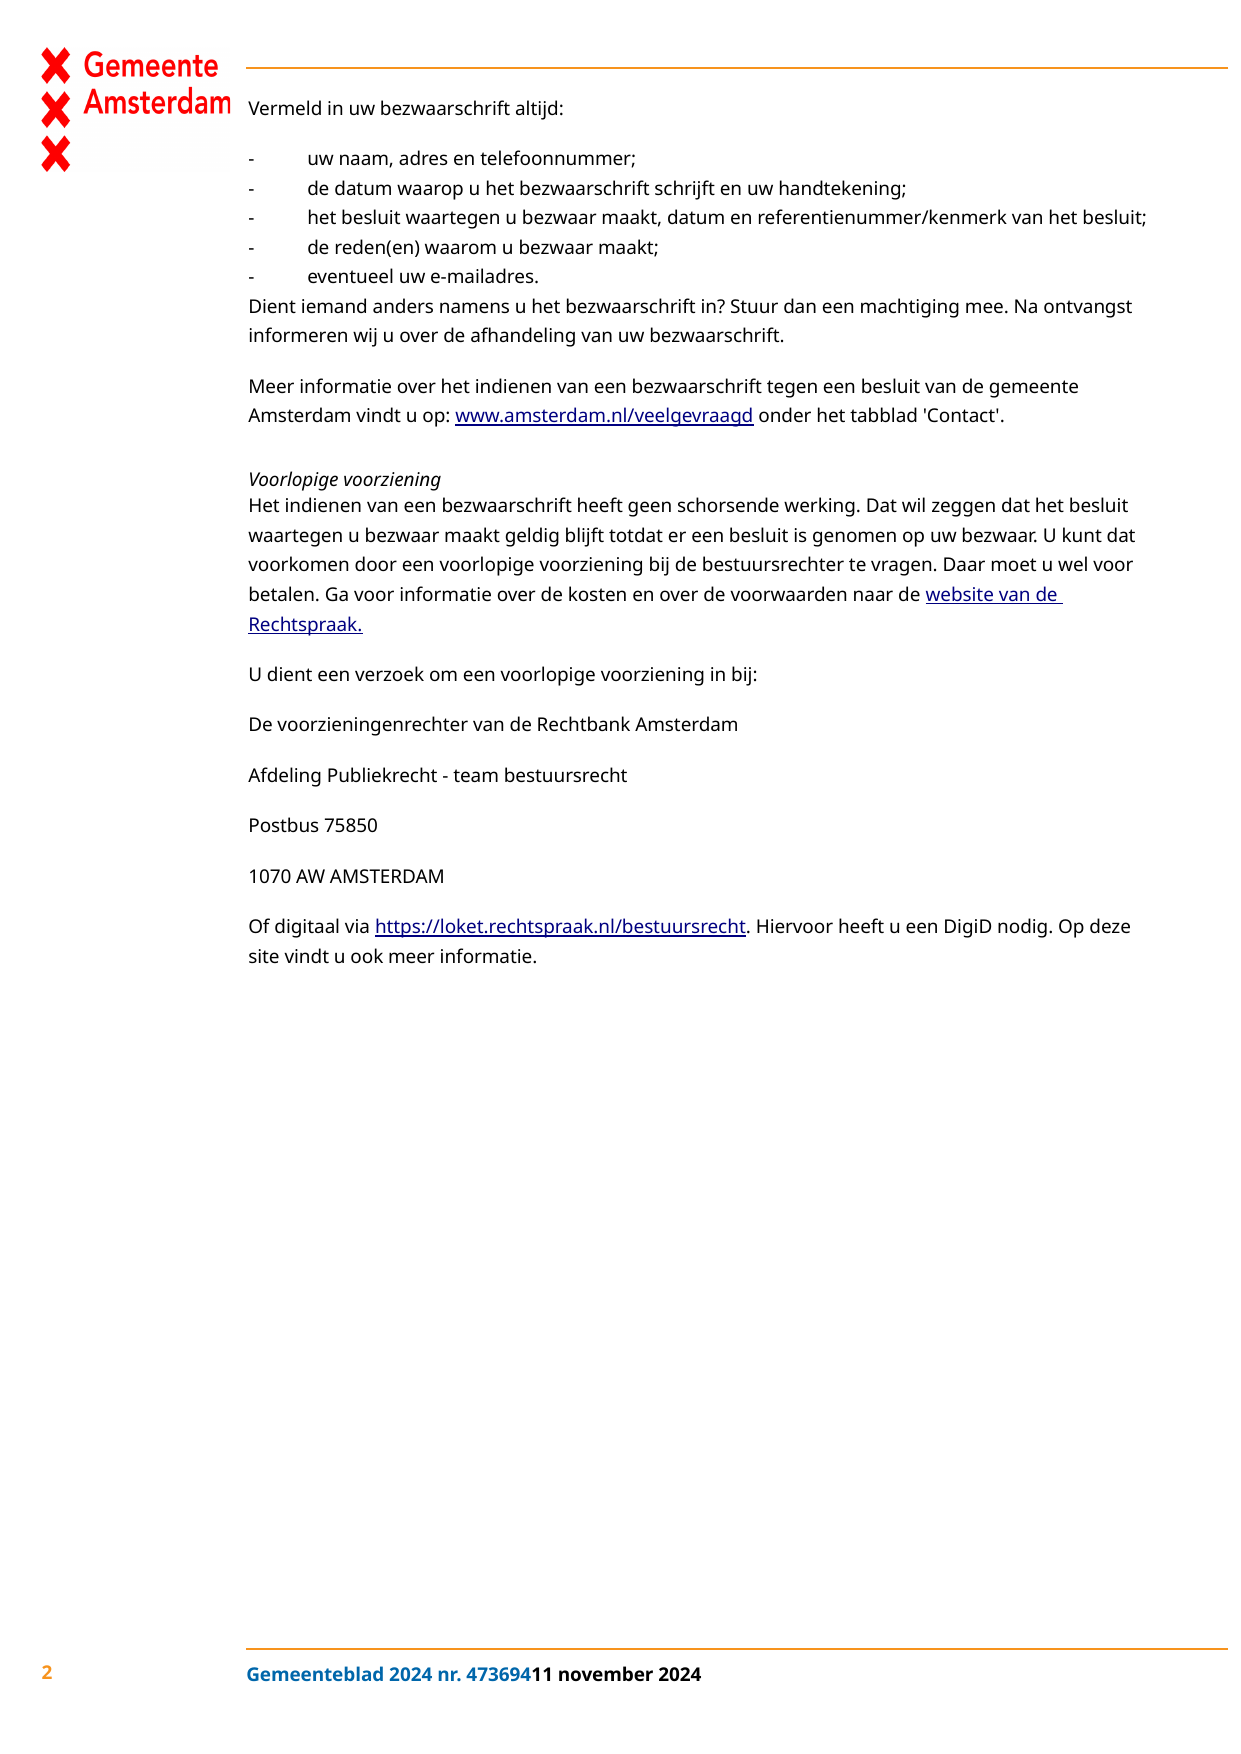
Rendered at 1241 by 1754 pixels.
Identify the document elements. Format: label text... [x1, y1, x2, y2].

list uw naam, adres en telefoonnummer; [248, 145, 1152, 171]
picture [41, 47, 231, 172]
text Het indienen van een bezwaarschrift heeft geen schorsende werking. Dat wil zeggen dat het besluit waartegen u bezwaar maakt geldig blijft totdat er een besluit is genomen op uw bezwaar. U kunt dat voorkomen door een voorlopige voorziening bij de bestuursrechter te vragen. Daar moet u wel voor betalen. Ga voor informatie over de kosten en over de voorwaarden naar de website van de Rechtspraak. [248, 492, 1152, 636]
text U dient een verzoek om een voorlopige voorziening in bij: [248, 661, 1152, 687]
list de reden(en) waarom u bezwaar maakt; [248, 234, 1152, 260]
list de datum waarop u het bezwaarschrift schrijft en uw handtekening; [248, 175, 1152, 201]
text 1070 AW AMSTERDAM [248, 863, 1152, 888]
text Postbus 75850 [248, 812, 1152, 838]
list het besluit waartegen u bezwaar maakt, datum en referentienummer/kenmerk van het besluit; [248, 204, 1152, 230]
text Afdeling Publiekrecht - team bestuursrecht [248, 762, 1152, 788]
text Meer informatie over het indienen van een bezwaarschrift tegen een besluit van de gemeente Amsterdam vindt u op: www.amsterdam.nl/veelgevraagd onder het tabblad 'Contact'. [248, 373, 1152, 428]
text Of digitaal via https://loket.rechtspraak.nl/bestuursrecht. Hiervoor heeft u een DigiD nodig. Op deze site vindt u ook meer informatie. [248, 913, 1152, 968]
text De voorzieningenrechter van de Rechtbank Amsterdam [248, 712, 1152, 737]
text Dient iemand anders namens u het bezwaarschrift in? Stuur dan een machtiging mee. Na ontvangst informeren wij u over de afhandeling van uw bezwaarschrift. [248, 293, 1152, 348]
text Vermeld in uw bezwaarschrift altijd: [248, 95, 1152, 121]
text Voorlopige voorziening [248, 467, 1152, 492]
list eventueel uw e-mailadres. [248, 263, 1152, 289]
